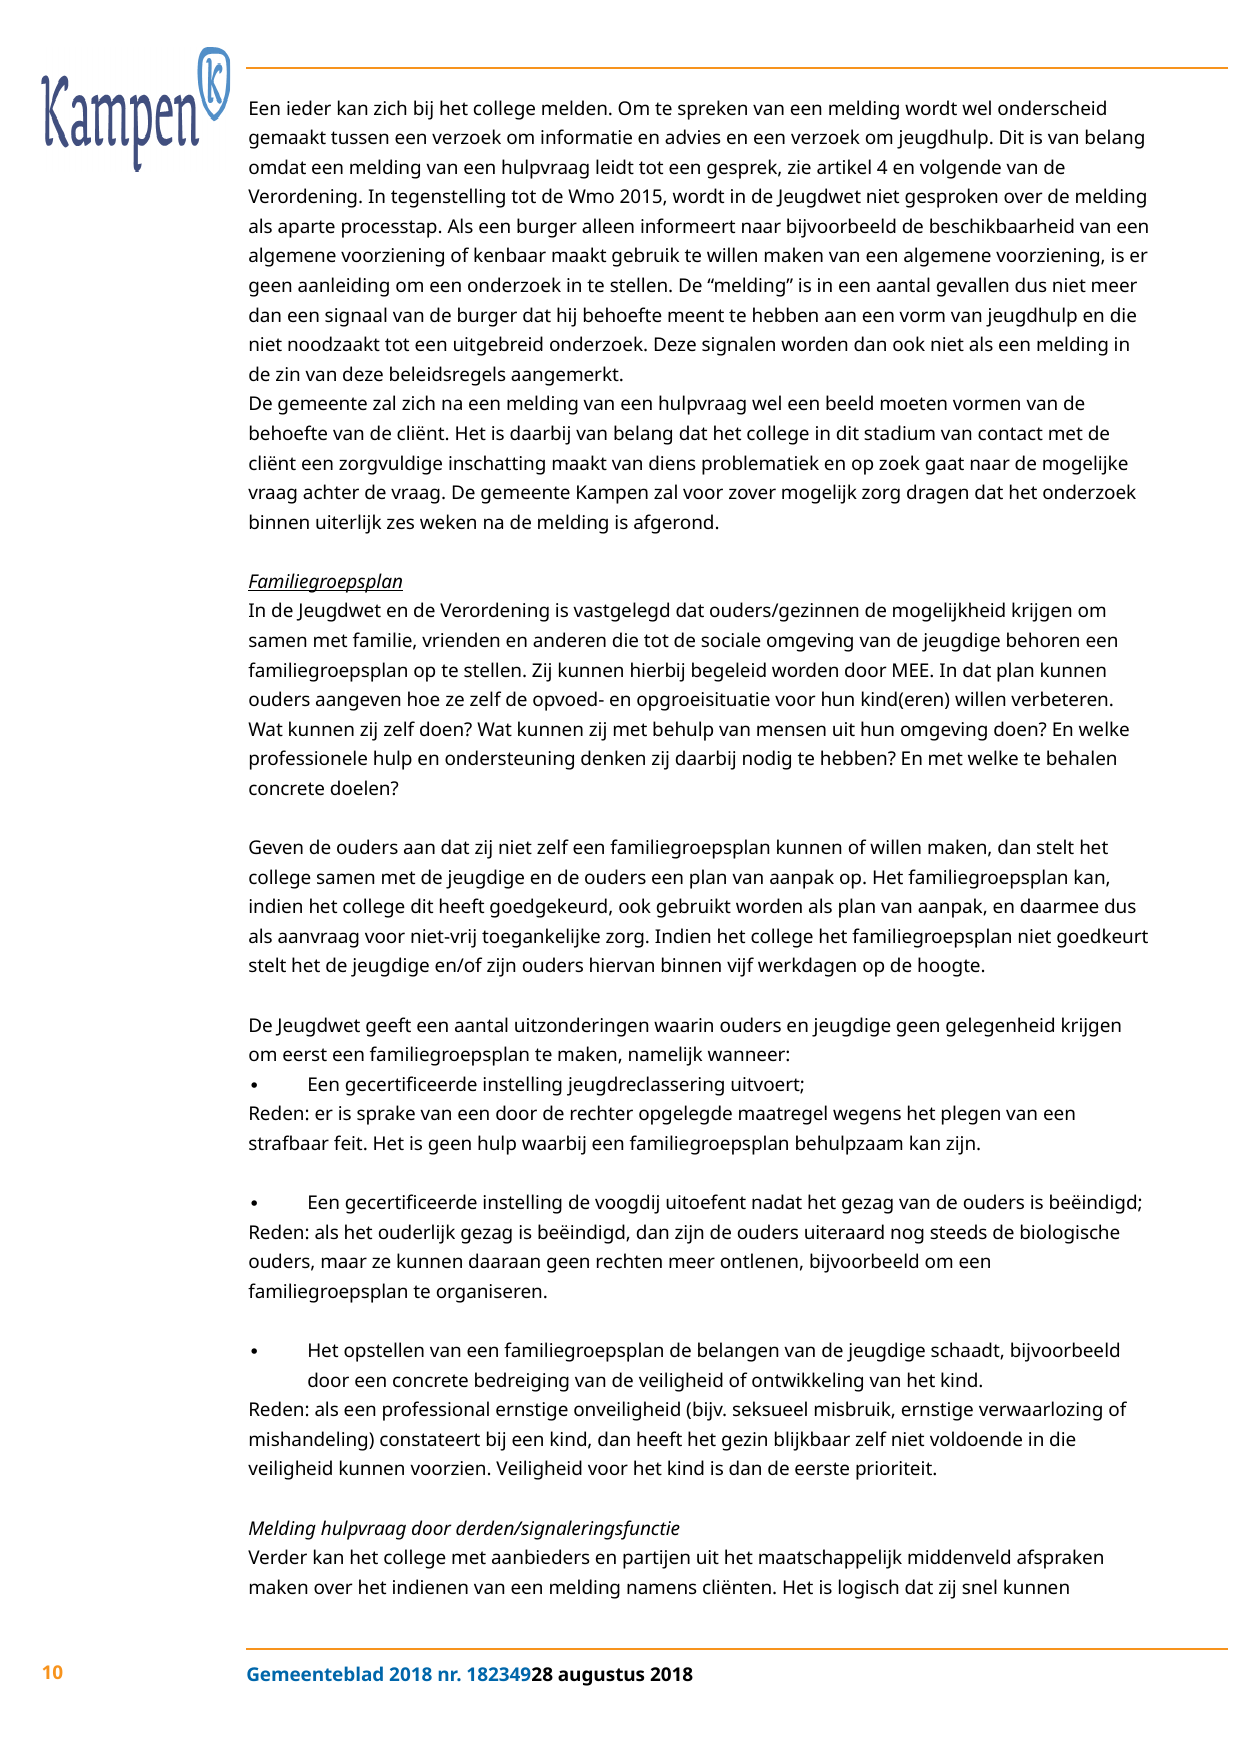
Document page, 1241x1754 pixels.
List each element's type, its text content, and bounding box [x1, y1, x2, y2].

text Melding hulpvraag door derden/signaleringsfunctie [248, 1515, 1152, 1541]
list Het opstellen van een familiegroepsplan de belangen van de jeugdige schaadt, bijvoorbeeld door een concrete bedreiging van de veiligheid of ontwikkeling van het kind. [248, 1337, 1152, 1393]
list Een gecertificeerde instelling jeugdreclassering uitvoert; [248, 1071, 1152, 1097]
list Een gecertificeerde instelling de voogdij uitoefent nadat het gezag van de ouders is beëindigd; [248, 1189, 1152, 1215]
text De Jeugdwet geeft een aantal uitzonderingen waarin ouders en jeugdige geen gelegenheid krijgen om eerst een familiegroepsplan te maken, namelijk wanneer: [248, 1012, 1152, 1067]
text Geven de ouders aan dat zij niet zelf een familiegroepsplan kunnen of willen maken, dan stelt het college samen met de jeugdige en de ouders een plan van aanpak op. Het familiegroepsplan kan, indien het college dit heeft goedgekeurd, ook gebruikt worden als plan van aanpak, en daarmee dus als aanvraag voor niet-vrij toegankelijke zorg. Indien het college het familiegroepsplan niet goedkeurt stelt het de jeugdige en/of zijn ouders hiervan binnen vijf werkdagen op de hoogte. [248, 834, 1152, 978]
text Reden: er is sprake van een door de rechter opgelegde maatregel wegens het plegen van een strafbaar feit. Het is geen hulp waarbij een familiegroepsplan behulpzaam kan zijn. [248, 1101, 1152, 1156]
text Reden: als het ouderlijk gezag is beëindigd, dan zijn de ouders uiteraard nog steeds de biologische ouders, maar ze kunnen daaraan geen rechten meer ontlenen, bijvoorbeeld om een familiegroepsplan te organiseren. [248, 1219, 1152, 1304]
text Familiegroepsplan [248, 568, 1152, 594]
text De gemeente zal zich na een melding van een hulpvraag wel een beeld moeten vormen van de behoefte van de cliënt. Het is daarbij van belang dat het college in dit stadium van contact met de cliënt een zorgvuldige inschatting maakt van diens problematiek en op zoek gaat naar de mogelijke vraag achter de vraag. De gemeente Kampen zal voor zover mogelijk zorg dragen dat het onderzoek binnen uiterlijk zes weken na de melding is afgerond. [248, 391, 1152, 535]
text Een ieder kan zich bij het college melden. Om te spreken van een melding wordt wel onderscheid gemaakt tussen een verzoek om informatie en advies en een verzoek om jeugdhulp. Dit is van belang omdat een melding van een hulpvraag leidt tot een gesprek, zie artikel 4 en volgende van de Verordening. In tegenstelling tot de Wmo 2015, wordt in de Jeugdwet niet gesproken over de melding als aparte processtap. Als een burger alleen informeert naar bijvoorbeeld de beschikbaarheid van een algemene voorziening of kenbaar maakt gebruik te willen maken van een algemene voorziening, is er geen aanleiding om een onderzoek in te stellen. De “melding” is in een aantal gevallen dus niet meer dan een signaal van de burger dat hij behoefte meent te hebben aan een vorm van jeugdhulp en die niet noodzaakt tot een uitgebreid onderzoek. Deze signalen worden dan ook niet als een melding in de zin van deze beleidsregels aangemerkt. [248, 95, 1152, 387]
text Reden: als een professional ernstige onveiligheid (bijv. seksueel misbruik, ernstige verwaarlozing of mishandeling) constateert bij een kind, dan heeft het gezin blijkbaar zelf niet voldoende in die veiligheid kunnen voorzien. Veiligheid voor het kind is dan de eerste prioriteit. [248, 1396, 1152, 1481]
picture [41, 47, 231, 172]
text Verder kan het college met aanbieders en partijen uit het maatschappelijk middenveld afspraken maken over het indienen van een melding namens cliënten. Het is logisch dat zij snel kunnen [248, 1544, 1152, 1600]
text In de Jeugdwet en de Verordening is vastgelegd dat ouders/gezinnen de mogelijkheid krijgen om samen met familie, vrienden en anderen die tot de sociale omgeving van de jeugdige behoren een familiegroepsplan op te stellen. Zij kunnen hierbij begeleid worden door MEE. In dat plan kunnen ouders aangeven hoe ze zelf de opvoed- en opgroeisituatie voor hun kind(eren) willen verbeteren. Wat kunnen zij zelf doen? Wat kunnen zij met behulp van mensen uit hun omgeving doen? En welke professionele hulp en ondersteuning denken zij daarbij nodig te hebben? En met welke te behalen concrete doelen? [248, 598, 1152, 801]
